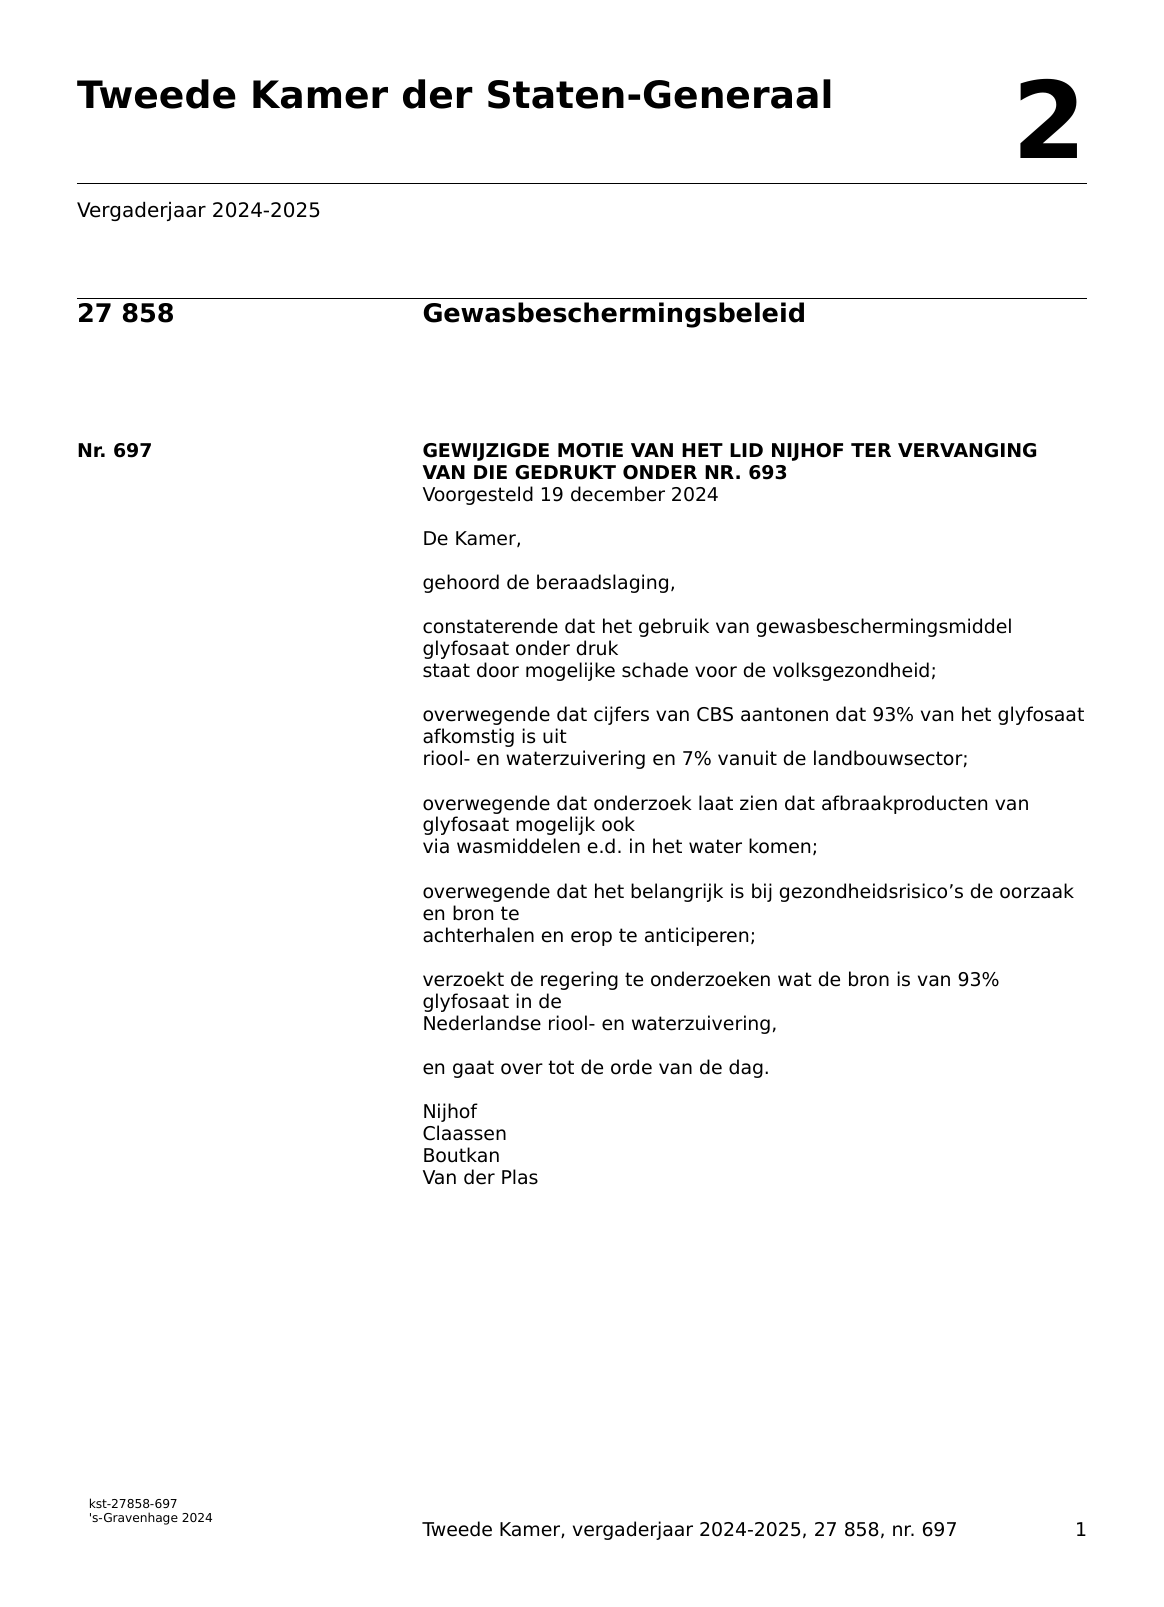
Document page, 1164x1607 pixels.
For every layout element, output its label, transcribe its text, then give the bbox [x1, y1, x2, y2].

text overwegende dat het belangrijk is bij gezondheidsrisico’s de oorzaak en bron te [422, 881, 1087, 924]
text Van der Plas [422, 1167, 1087, 1189]
text gehoord de beraadslaging, [422, 572, 1087, 594]
text constaterende dat het gebruik van gewasbeschermingsmiddel glyfosaat onder druk [422, 616, 1087, 660]
text overwegende dat onderzoek laat zien dat afbraakproducten van glyfosaat mogelijk ook [422, 792, 1087, 836]
table_cell Vergaderjaar 2024-2025 [77, 184, 1087, 298]
table_header Tweede Kamer der Staten-Generaal [77, 59, 886, 183]
text en gaat over tot de orde van de dag. [422, 1057, 1087, 1079]
text Voorgesteld 19 december 2024 [422, 484, 1087, 506]
text staat door mogelijke schade voor de volksgezondheid; [422, 660, 1087, 682]
text 's-Gravenhage 2024 [88, 1511, 323, 1525]
text kst-27858-697 [88, 1497, 323, 1511]
text Nijhof [422, 1101, 1087, 1123]
text Nederlandse riool- en waterzuivering, [422, 1013, 1087, 1034]
table_header 2 [886, 59, 1087, 183]
text achterhalen en erop te anticiperen; [422, 924, 1087, 946]
text Claassen [422, 1123, 1087, 1145]
text Boutkan [422, 1145, 1087, 1167]
text riool- en waterzuivering en 7% vanuit de landbouwsector; [422, 748, 1087, 770]
text De Kamer, [422, 528, 1087, 550]
subtitle 27 858 Gewasbeschermingsbeleid [77, 299, 1087, 329]
text via wasmiddelen e.d. in het water komen; [422, 836, 1087, 858]
text verzoekt de regering te onderzoeken wat de bron is van 93% glyfosaat in de [422, 969, 1087, 1013]
text overwegende dat cijfers van CBS aantonen dat 93% van het glyfosaat afkomstig is uit [422, 704, 1087, 748]
subtitle Nr. 697 GEWIJZIGDE MOTIE VAN HET LID NIJHOF TER VERVANGING VAN DIE GEDRUKT ONDER NR. 693 [77, 440, 1087, 484]
